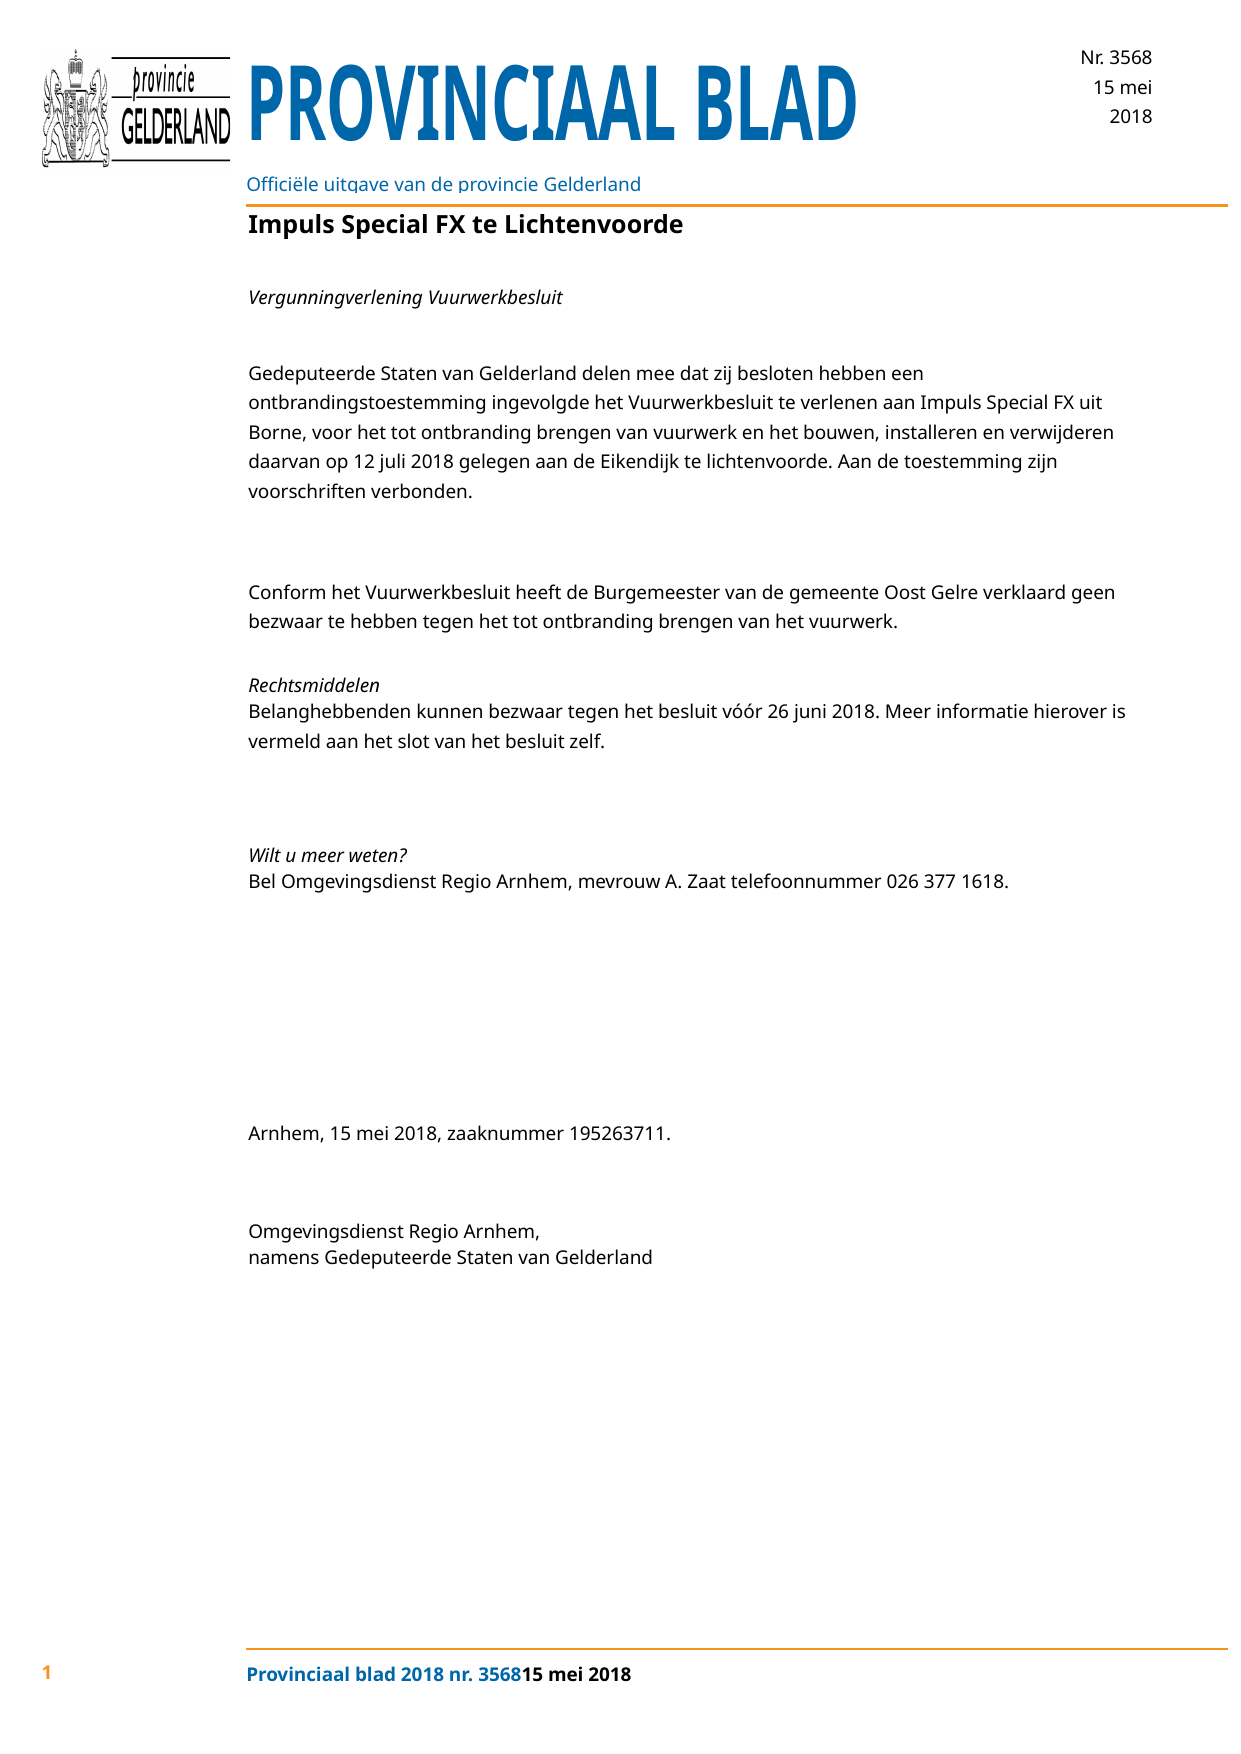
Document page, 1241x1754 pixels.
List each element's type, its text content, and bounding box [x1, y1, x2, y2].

text Gedeputeerde Staten van Gelderland delen mee dat zij besloten hebben een ontbrandingstoestemming ingevolgde het Vuurwerkbesluit te verlenen aan Impuls Special FX uit Borne, voor het tot ontbranding brengen van vuurwerk en het bouwen, installeren en verwijderen daarvan op 12 juli 2018 gelegen aan de Eikendijk te lichtenvoorde. Aan de toestemming zijn voorschriften verbonden. [248, 360, 1152, 504]
text Bel Omgevingsdienst Regio Arnhem, mevrouw A. Zaat telefoonnummer 026 377 1618. [248, 868, 1152, 894]
text Wilt u meer weten? [248, 842, 1152, 868]
text Arnhem, 15 mei 2018, zaaknummer 195263711. [248, 1120, 1152, 1146]
text Rechtsmiddelen [248, 673, 1152, 698]
text Belanghebbenden kunnen bezwaar tegen het besluit vóór 26 juni 2018. Meer informatie hierover is vermeld aan het slot van het besluit zelf. [248, 698, 1152, 754]
text Vergunningverlening Vuurwerkbesluit [248, 284, 1152, 309]
text Omgevingsdienst Regio Arnhem, [248, 1218, 1152, 1244]
text Impuls Special FX te Lichtenvoorde [248, 207, 1152, 241]
text Conform het Vuurwerkbesluit heeft de Burgemeester van de gemeente Oost Gelre verklaard geen bezwaar te hebben tegen het tot ontbranding brengen van het vuurwerk. [248, 579, 1152, 634]
text namens Gedeputeerde Staten van Gelderland [248, 1244, 1152, 1270]
picture [41, 47, 231, 172]
